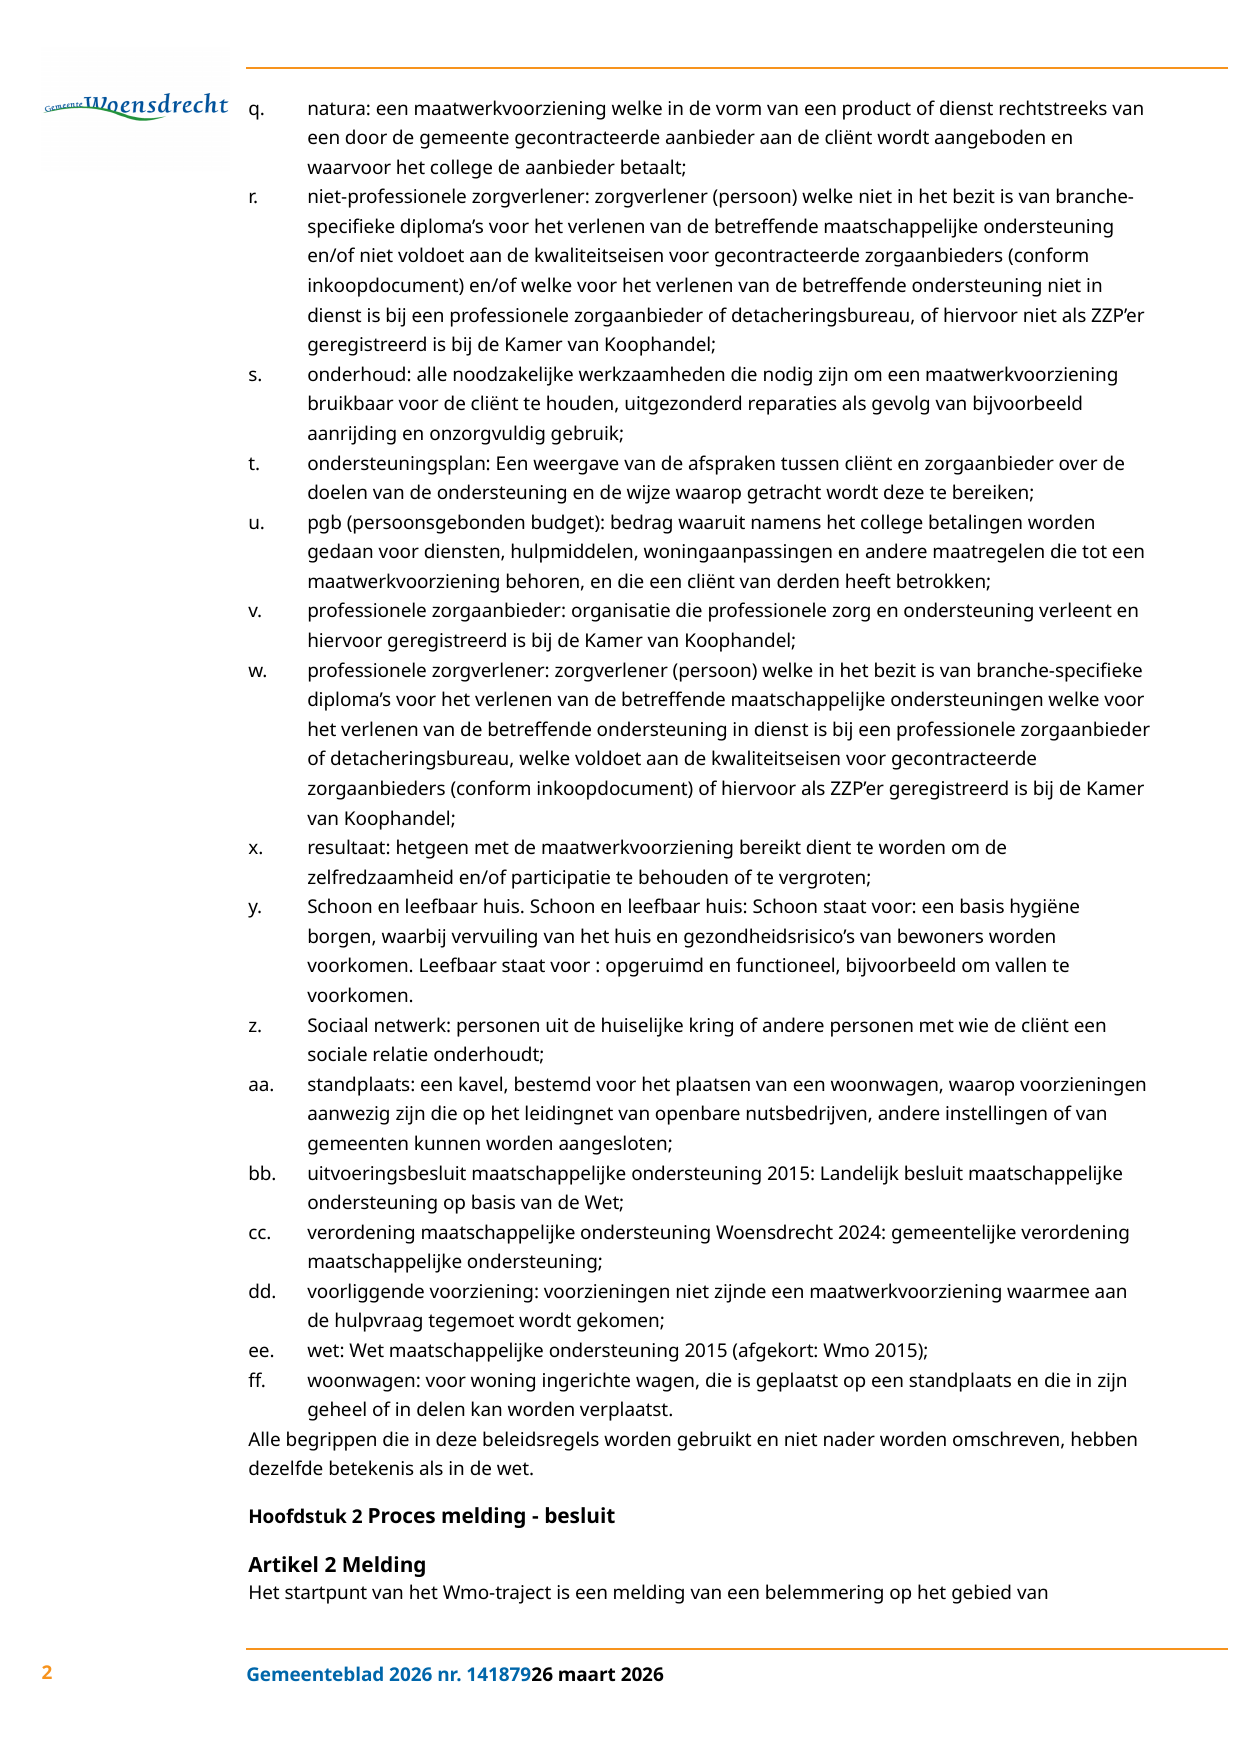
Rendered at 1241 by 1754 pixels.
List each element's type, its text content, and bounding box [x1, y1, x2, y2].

list uitvoeringsbesluit maatschappelijke ondersteuning 2015: Landelijk besluit maatschappelijke ondersteuning op basis van de Wet; [248, 1160, 1152, 1215]
list Schoon en leefbaar huis. Schoon en leefbaar huis: Schoon staat voor: een basis hygiëne borgen, waarbij vervuiling van het huis en gezondheidsrisico’s van bewoners worden voorkomen. Leefbaar staat voor : opgeruimd en functioneel, bijvoorbeeld om vallen te voorkomen. [248, 893, 1152, 1008]
picture [41, 47, 231, 172]
list professionele zorgverlener: zorgverlener (persoon) welke in het bezit is van branche-specifieke diploma’s voor het verlenen van de betreffende maatschappelijke ondersteuningen welke voor het verlenen van de betreffende ondersteuning in dienst is bij een professionele zorgaanbieder of detacheringsbureau, welke voldoet aan de kwaliteitseisen voor gecontracteerde zorgaanbieders (conform inkoopdocument) of hiervoor als ZZP’er geregistreerd is bij de Kamer van Koophandel; [248, 657, 1152, 831]
text Hoofdstuk 2 Proces melding - besluit [248, 1501, 1152, 1530]
list niet-professionele zorgverlener: zorgverlener (persoon) welke niet in het bezit is van branche-specifieke diploma’s voor het verlenen van de betreffende maatschappelijke ondersteuning en/of niet voldoet aan de kwaliteitseisen voor gecontracteerde zorgaanbieders (conform inkoopdocument) en/of welke voor het verlenen van de betreffende ondersteuning niet in dienst is bij een professionele zorgaanbieder of detacheringsbureau, of hiervoor niet als ZZP’er geregistreerd is bij de Kamer van Koophandel; [248, 183, 1152, 357]
text Alle begrippen die in deze beleidsregels worden gebruikt en niet nader worden omschreven, hebben dezelfde betekenis als in de wet. [248, 1426, 1152, 1481]
text Het startpunt van het Wmo-traject is een melding van een belemmering op het gebied van [248, 1579, 1152, 1605]
list pgb (persoonsgebonden budget): bedrag waaruit namens het college betalingen worden gedaan voor diensten, hulpmiddelen, woningaanpassingen en andere maatregelen die tot een maatwerkvoorziening behoren, en die een cliënt van derden heeft betrokken; [248, 509, 1152, 594]
list woonwagen: voor woning ingerichte wagen, die is geplaatst op een standplaats en die in zijn geheel of in delen kan worden verplaatst. [248, 1367, 1152, 1422]
list professionele zorgaanbieder: organisatie die professionele zorg en ondersteuning verleent en hiervoor geregistreerd is bij de Kamer van Koophandel; [248, 598, 1152, 653]
list standplaats: een kavel, bestemd voor het plaatsen van een woonwagen, waarop voorzieningen aanwezig zijn die op het leidingnet van openbare nutsbedrijven, andere instellingen of van gemeenten kunnen worden aangesloten; [248, 1071, 1152, 1156]
list wet: Wet maatschappelijke ondersteuning 2015 (afgekort: Wmo 2015); [248, 1337, 1152, 1363]
list natura: een maatwerkvoorziening welke in de vorm van een product of dienst rechtstreeks van een door de gemeente gecontracteerde aanbieder aan de cliënt wordt aangeboden en waarvoor het college de aanbieder betaalt; [248, 95, 1152, 180]
list ondersteuningsplan: Een weergave van de afspraken tussen cliënt en zorgaanbieder over de doelen van de ondersteuning en de wijze waarop getracht wordt deze te bereiken; [248, 450, 1152, 505]
list resultaat: hetgeen met de maatwerkvoorziening bereikt dient te worden om de zelfredzaamheid en/of participatie te behouden of te vergroten; [248, 834, 1152, 890]
list verordening maatschappelijke ondersteuning Woensdrecht 2024: gemeentelijke verordening maatschappelijke ondersteuning; [248, 1219, 1152, 1274]
list voorliggende voorziening: voorzieningen niet zijnde een maatwerkvoorziening waarmee aan de hulpvraag tegemoet wordt gekomen; [248, 1278, 1152, 1333]
list onderhoud: alle noodzakelijke werkzaamheden die nodig zijn om een maatwerkvoorziening bruikbaar voor de cliënt te houden, uitgezonderd reparaties als gevolg van bijvoorbeeld aanrijding en onzorgvuldig gebruik; [248, 361, 1152, 446]
list Sociaal netwerk: personen uit de huiselijke kring of andere personen met wie de cliënt een sociale relatie onderhoudt; [248, 1012, 1152, 1067]
text Artikel 2 Melding [248, 1551, 1152, 1579]
